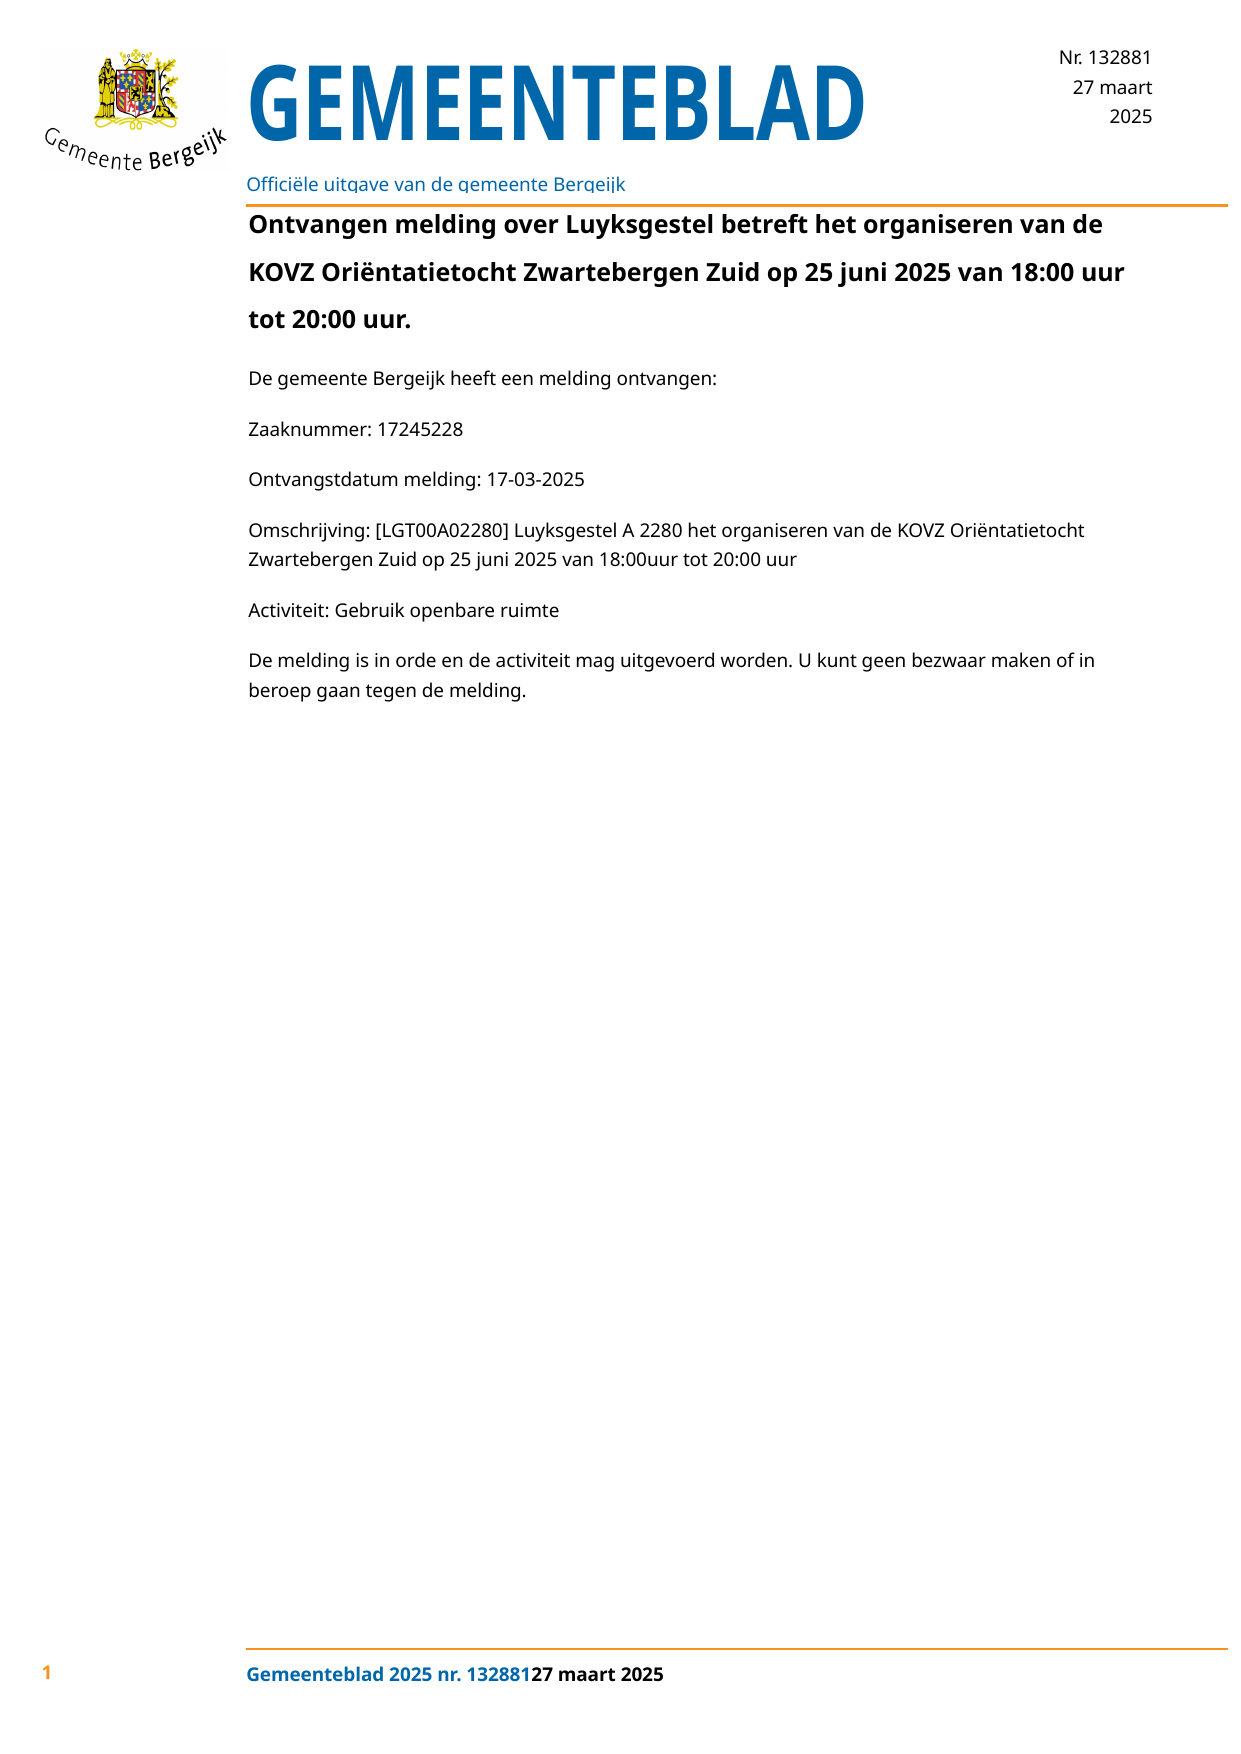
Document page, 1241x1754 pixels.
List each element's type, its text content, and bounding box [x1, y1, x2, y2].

text De melding is in orde en de activiteit mag uitgevoerd worden. U kunt geen bezwaar maken of in beroep gaan tegen de melding. [248, 647, 1152, 702]
text Activiteit: Gebruik openbare ruimte [248, 597, 1152, 622]
text Omschrijving: [LGT00A02280] Luyksgestel A 2280 het organiseren van de KOVZ Oriëntatietocht Zwartebergen Zuid op 25 juni 2025 van 18:00uur tot 20:00 uur [248, 517, 1152, 572]
text Ontvangstdatum melding: 17-03-2025 [248, 466, 1152, 492]
picture [41, 47, 231, 172]
text Zaaknummer: 17245228 [248, 416, 1152, 442]
text De gemeente Bergeijk heeft een melding ontvangen: [248, 366, 1152, 391]
text Ontvangen melding over Luyksgestel betreft het organiseren van de KOVZ Oriëntatietocht Zwartebergen Zuid op 25 juni 2025 van 18:00 uur tot 20:00 uur. [248, 207, 1152, 336]
